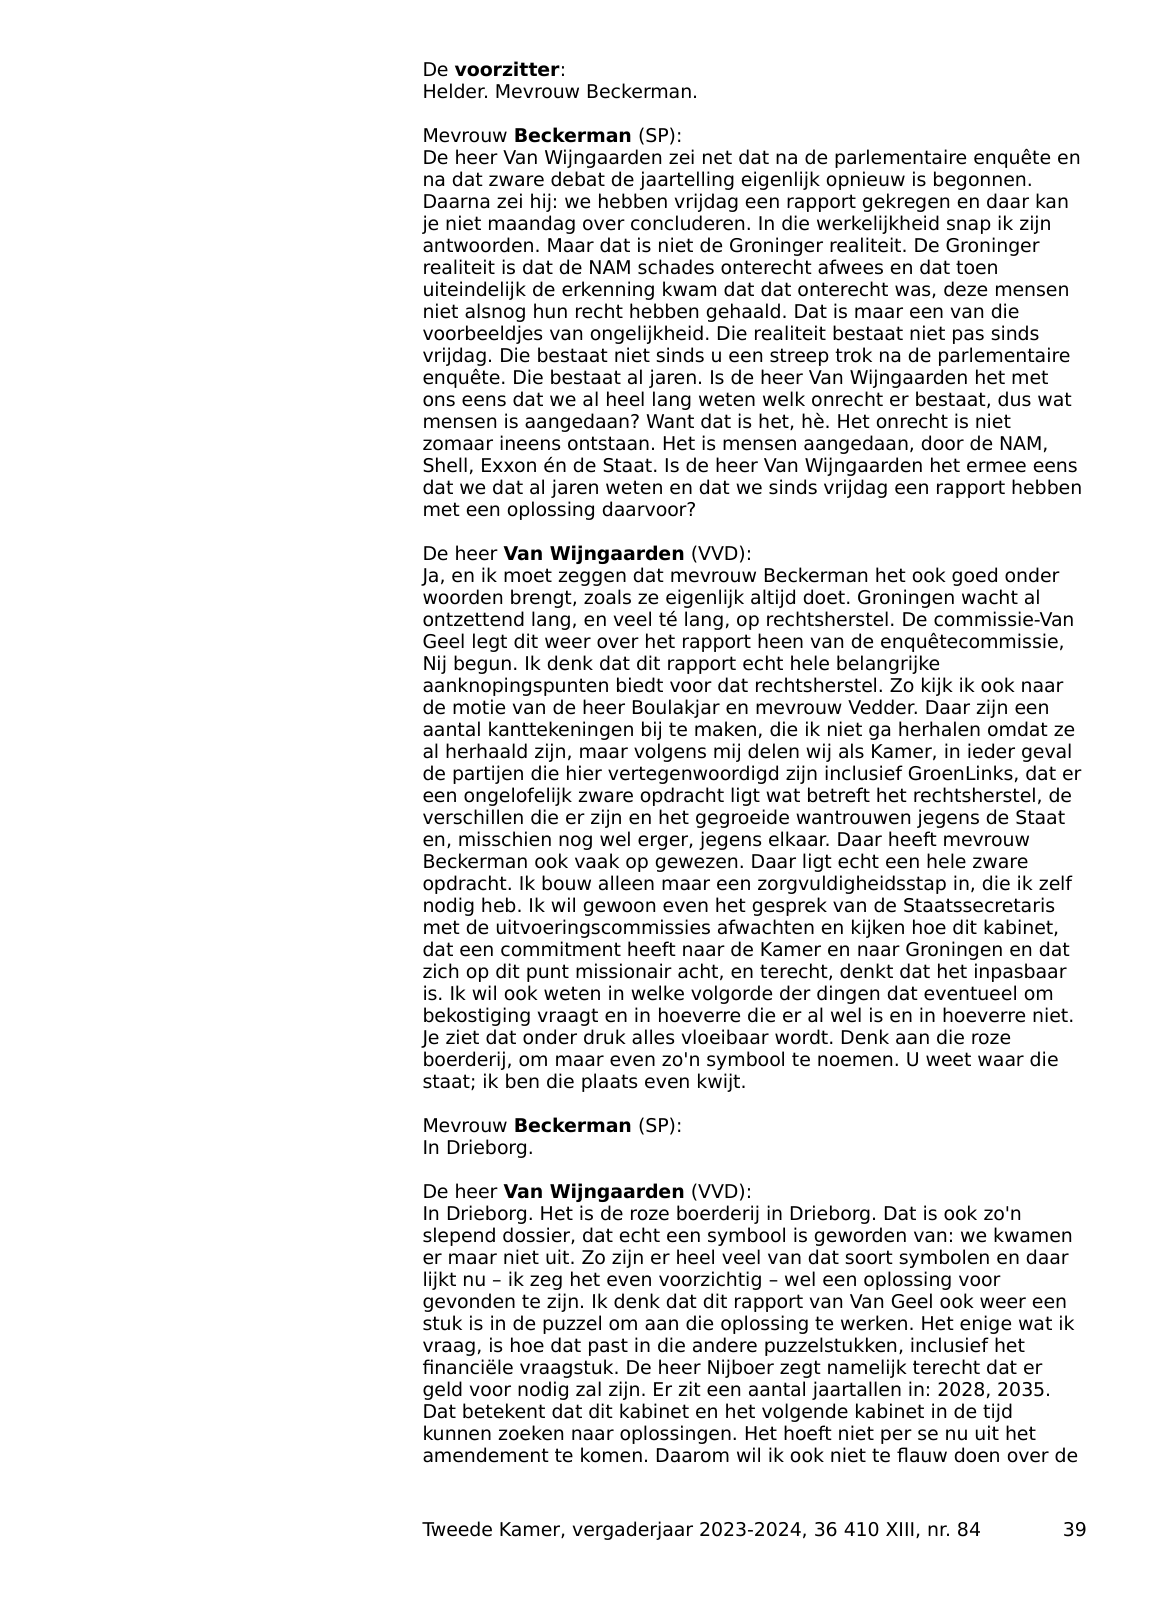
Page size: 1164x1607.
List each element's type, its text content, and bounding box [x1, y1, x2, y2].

text De voorzitter: [422, 59, 1087, 81]
text Mevrouw Beckerman (SP): [422, 125, 1087, 147]
text De heer Van Wijngaarden zei net dat na de parlementaire enquête en na dat zware debat de jaartelling eigenlijk opnieuw is begonnen. Daarna zei hij: we hebben vrijdag een rapport gekregen en daar kan je niet maandag over concluderen. In die werkelijkheid snap ik zijn antwoorden. Maar dat is niet de Groninger realiteit. De Groninger realiteit is dat de NAM schades onterecht afwees en dat toen uiteindelijk de erkenning kwam dat dat onterecht was, deze mensen niet alsnog hun recht hebben gehaald. Dat is maar een van die voorbeeldjes van ongelijkheid. Die realiteit bestaat niet pas sinds vrijdag. Die bestaat niet sinds u een streep trok na de parlementaire enquête. Die bestaat al jaren. Is de heer Van Wijngaarden het met ons eens dat we al heel lang weten welk onrecht er bestaat, dus wat mensen is aangedaan? Want dat is het, hè. Het onrecht is niet zomaar ineens ontstaan. Het is mensen aangedaan, door de NAM, Shell, Exxon én de Staat. Is de heer Van Wijngaarden het ermee eens dat we dat al jaren weten en dat we sinds vrijdag een rapport hebben met een oplossing daarvoor? [422, 147, 1087, 521]
text Ja, en ik moet zeggen dat mevrouw Beckerman het ook goed onder woorden brengt, zoals ze eigenlijk altijd doet. Groningen wacht al ontzettend lang, en veel té lang, op rechtsherstel. De commissie-Van Geel legt dit weer over het rapport heen van de enquêtecommissie, Nij begun. Ik denk dat dit rapport echt hele belangrijke aanknopingspunten biedt voor dat rechtsherstel. Zo kijk ik ook naar de motie van de heer Boulakjar en mevrouw Vedder. Daar zijn een aantal kanttekeningen bij te maken, die ik niet ga herhalen omdat ze al herhaald zijn, maar volgens mij delen wij als Kamer, in ieder geval de partijen die hier vertegenwoordigd zijn inclusief GroenLinks, dat er een ongelofelijk zware opdracht ligt wat betreft het rechtsherstel, de verschillen die er zijn en het gegroeide wantrouwen jegens de Staat en, misschien nog wel erger, jegens elkaar. Daar heeft mevrouw Beckerman ook vaak op gewezen. Daar ligt echt een hele zware opdracht. Ik bouw alleen maar een zorgvuldigheidsstap in, die ik zelf nodig heb. Ik wil gewoon even het gesprek van de Staatssecretaris met de uitvoeringscommissies afwachten en kijken hoe dit kabinet, dat een commitment heeft naar de Kamer en naar Groningen en dat zich op dit punt missionair acht, en terecht, denkt dat het inpasbaar is. Ik wil ook weten in welke volgorde der dingen dat eventueel om bekostiging vraagt en in hoeverre die er al wel is en in hoeverre niet. Je ziet dat onder druk alles vloeibaar wordt. Denk aan die roze boerderij, om maar even zo'n symbool te noemen. U weet waar die staat; ik ben die plaats even kwijt. [422, 565, 1087, 1092]
text In Drieborg. Het is de roze boerderij in Drieborg. Dat is ook zo'n slepend dossier, dat echt een symbool is geworden van: we kwamen er maar niet uit. Zo zijn er heel veel van dat soort symbolen en daar lijkt nu – ik zeg het even voorzichtig – wel een oplossing voor gevonden te zijn. Ik denk dat dit rapport van Van Geel ook weer een stuk is in de puzzel om aan die oplossing te werken. Het enige wat ik vraag, is hoe dat past in die andere puzzelstukken, inclusief het financiële vraagstuk. De heer Nijboer zegt namelijk terecht dat er geld voor nodig zal zijn. Er zit een aantal jaartallen in: 2028, 2035. Dat betekent dat dit kabinet en het volgende kabinet in de tijd kunnen zoeken naar oplossingen. Het hoeft niet per se nu uit het amendement te komen. Daarom wil ik ook niet te flauw doen over de [422, 1203, 1087, 1467]
text Helder. Mevrouw Beckerman. [422, 81, 1087, 103]
text In Drieborg. [422, 1137, 1087, 1159]
text Mevrouw Beckerman (SP): [422, 1115, 1087, 1137]
text De heer Van Wijngaarden (VVD): [422, 543, 1087, 565]
text De heer Van Wijngaarden (VVD): [422, 1181, 1087, 1203]
